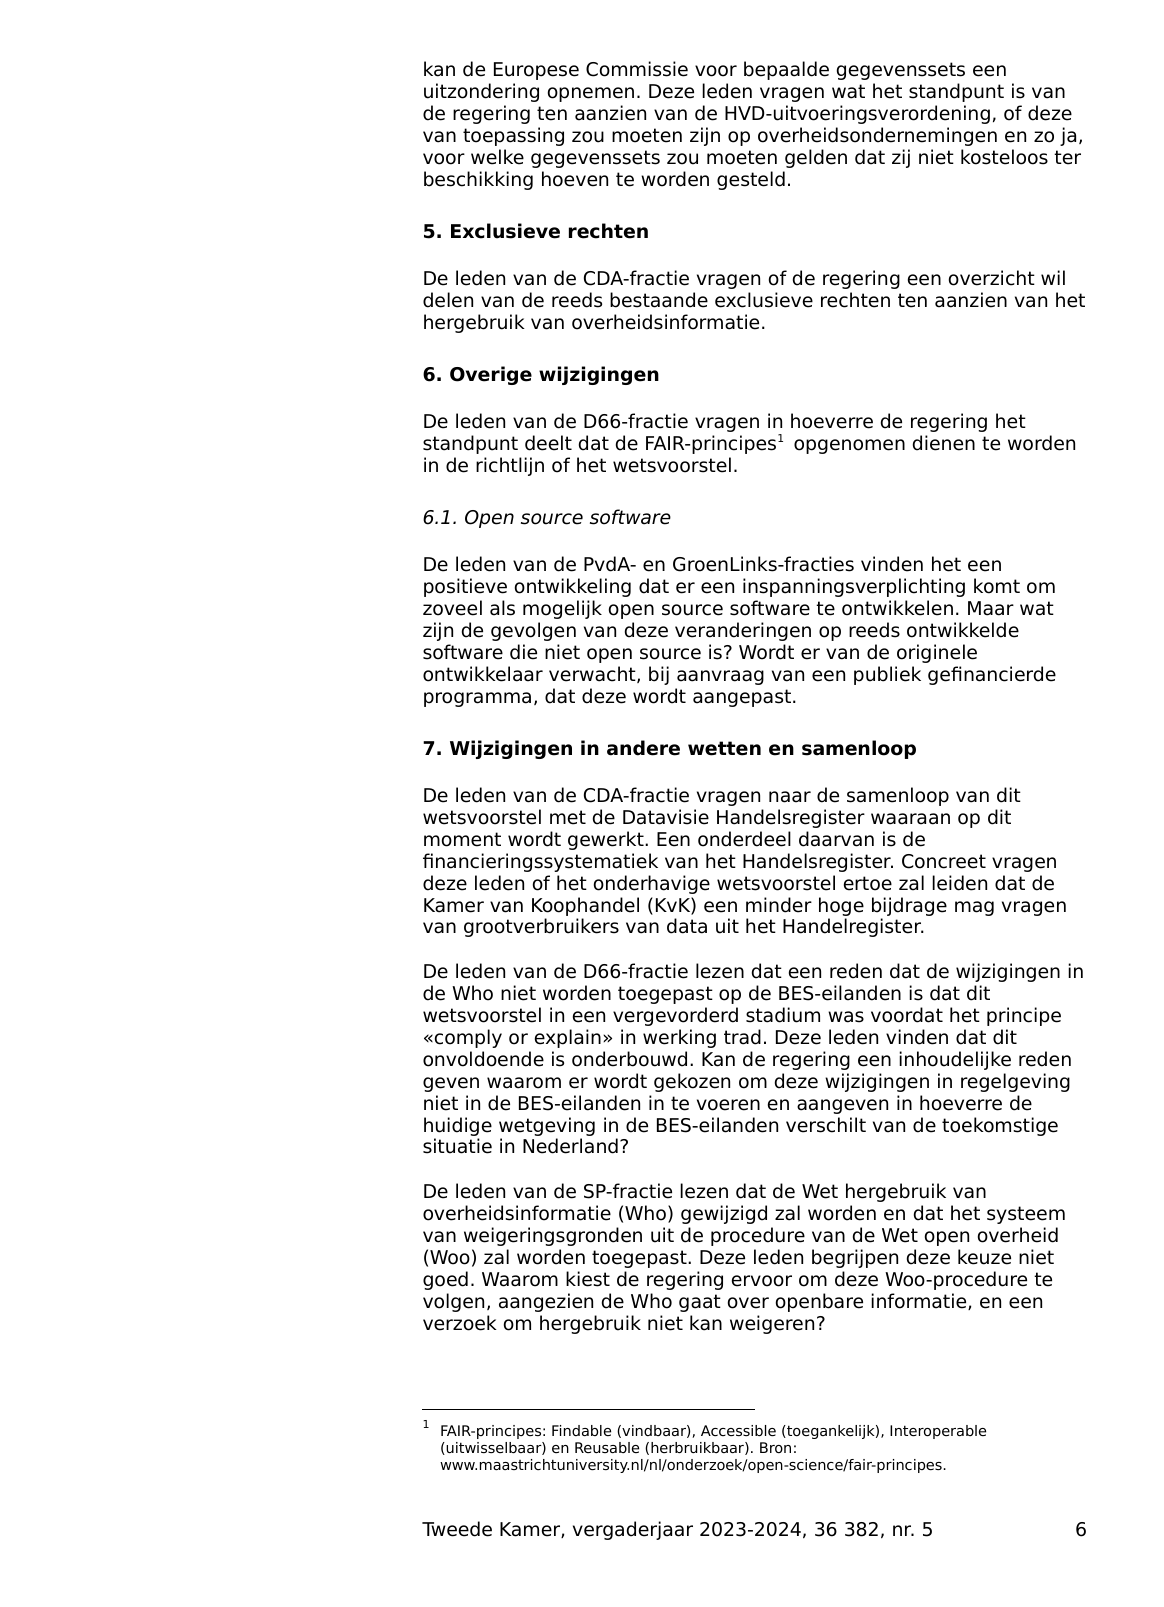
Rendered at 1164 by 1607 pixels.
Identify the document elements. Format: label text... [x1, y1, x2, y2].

text FAIR-principes: Findable (vindbaar), Accessible (toegankelijk), Interoperable (uitwisselbaar) en Reusable (herbruikbaar). Bron: www.maastrichtuniversity.nl/nl/onderzoek/open-science/fair-principes. [422, 1418, 1087, 1474]
subtitle 5. Exclusieve rechten [422, 221, 1087, 243]
subtitle 7. Wijzigingen in andere wetten en samenloop [422, 738, 1087, 759]
text De leden van de D66-fractie vragen in hoeverre de regering het standpunt deelt dat de FAIR-principes opgenomen dienen te worden in de richtlijn of het wetsvoorstel. [422, 411, 1087, 477]
subtitle 6. Overige wijzigingen [422, 364, 1087, 386]
subtitle 6.1. Open source software [422, 507, 1087, 529]
text De leden van de PvdA- en GroenLinks-fracties vinden het een positieve ontwikkeling dat er een inspanningsverplichting komt om zoveel als mogelijk open source software te ontwikkelen. Maar wat zijn de gevolgen van deze veranderingen op reeds ontwikkelde software die niet open source is? Wordt er van de originele ontwikkelaar verwacht, bij aanvraag van een publiek gefinancierde programma, dat deze wordt aangepast. [422, 554, 1087, 708]
text De leden van de CDA-fractie vragen of de regering een overzicht wil delen van de reeds bestaande exclusieve rechten ten aanzien van het hergebruik van overheidsinformatie. [422, 268, 1087, 334]
text kan de Europese Commissie voor bepaalde gegevenssets een uitzondering opnemen. Deze leden vragen wat het standpunt is van de regering ten aanzien van de HVD-uitvoeringsverordening, of deze van toepassing zou moeten zijn op overheidsondernemingen en zo ja, voor welke gegevenssets zou moeten gelden dat zij niet kosteloos ter beschikking hoeven te worden gesteld. [422, 59, 1087, 191]
text De leden van de SP-fractie lezen dat de Wet hergebruik van overheidsinformatie (Who) gewijzigd zal worden en dat het systeem van weigeringsgronden uit de procedure van de Wet open overheid (Woo) zal worden toegepast. Deze leden begrijpen deze keuze niet goed. Waarom kiest de regering ervoor om deze Woo-procedure te volgen, aangezien de Who gaat over openbare informatie, en een verzoek om hergebruik niet kan weigeren? [422, 1181, 1087, 1334]
text De leden van de CDA-fractie vragen naar de samenloop van dit wetsvoorstel met de Datavisie Handelsregister waaraan op dit moment wordt gewerkt. Een onderdeel daarvan is de financieringssystematiek van het Handelsregister. Concreet vragen deze leden of het onderhavige wetsvoorstel ertoe zal leiden dat de Kamer van Koophandel (KvK) een minder hoge bijdrage mag vragen van grootverbruikers van data uit het Handelregister. [422, 784, 1087, 938]
text De leden van de D66-fractie lezen dat een reden dat de wijzigingen in de Who niet worden toegepast op de BES-eilanden is dat dit wetsvoorstel in een vergevorderd stadium was voordat het principe «comply or explain» in werking trad. Deze leden vinden dat dit onvoldoende is onderbouwd. Kan de regering een inhoudelijke reden geven waarom er wordt gekozen om deze wijzigingen in regelgeving niet in de BES-eilanden in te voeren en aangeven in hoeverre de huidige wetgeving in de BES-eilanden verschilt van de toekomstige situatie in Nederland? [422, 961, 1087, 1158]
